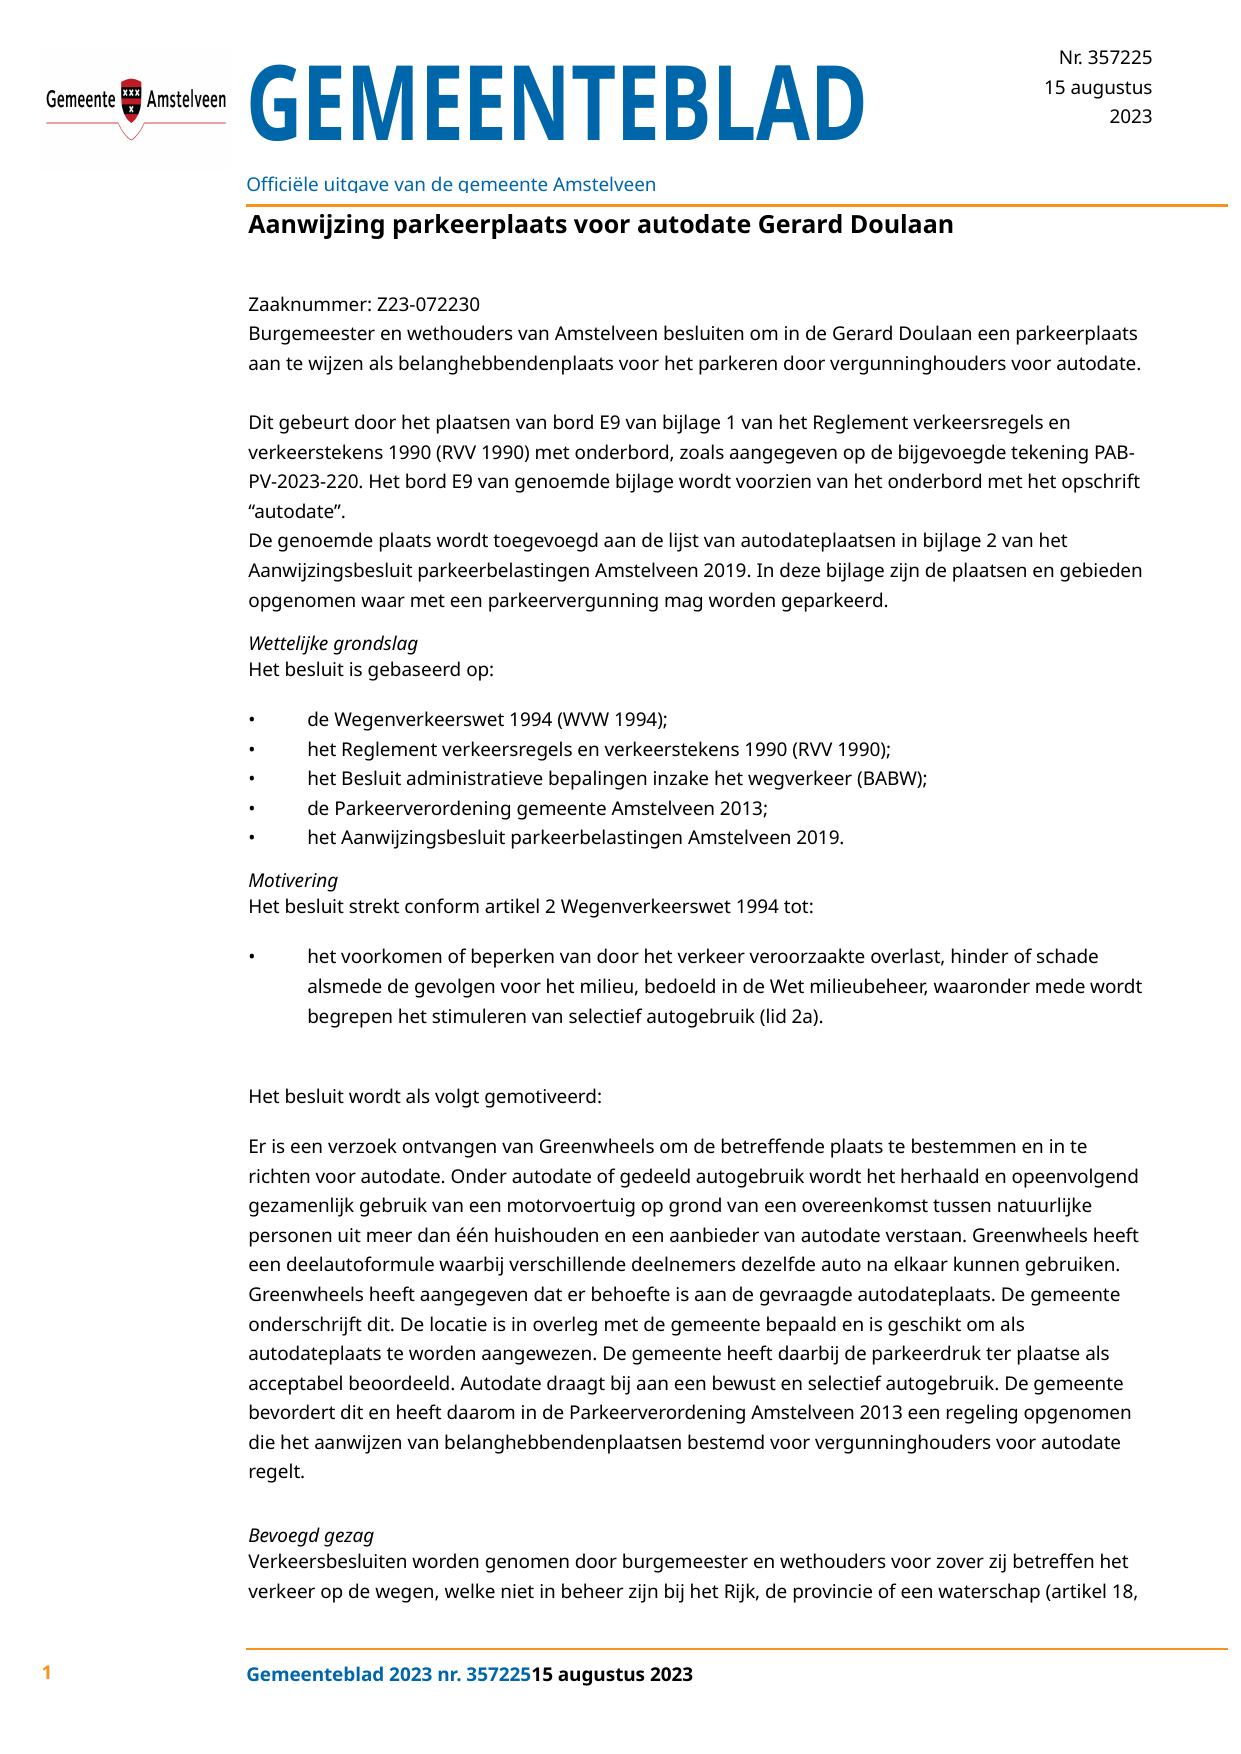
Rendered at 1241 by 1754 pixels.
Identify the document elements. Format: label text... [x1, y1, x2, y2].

text Het besluit is gebaseerd op: [248, 656, 1152, 681]
text Het besluit strekt conform artikel 2 Wegenverkeerswet 1994 tot: [248, 893, 1152, 919]
text Motivering [248, 868, 1152, 893]
list het voorkomen of beperken van door het verkeer veroorzaakte overlast, hinder of schade alsmede de gevolgen voor het milieu, bedoeld in de Wet milieubeheer, waaronder mede wordt begrepen het stimuleren van selectief autogebruik (lid 2a). [248, 944, 1152, 1029]
list het Aanwijzingsbesluit parkeerbelastingen Amstelveen 2019. [248, 824, 1152, 850]
text Het besluit wordt als volgt gemotiveerd: [248, 1083, 1152, 1109]
list het Besluit administratieve bepalingen inzake het wegverkeer (BABW); [248, 765, 1152, 791]
list de Wegenverkeerswet 1994 (WVW 1994); [248, 706, 1152, 732]
list de Parkeerverordening gemeente Amstelveen 2013; [248, 795, 1152, 821]
text Dit gebeurt door het plaatsen van bord E9 van bijlage 1 van het Reglement verkeersregels en verkeerstekens 1990 (RVV 1990) met onderbord, zoals aangegeven op de bijgevoegde tekening PAB-PV-2023-220. Het bord E9 van genoemde bijlage wordt voorzien van het onderbord met het opschrift “autodate”. [248, 409, 1152, 524]
list het Reglement verkeersregels en verkeerstekens 1990 (RVV 1990); [248, 736, 1152, 761]
picture [41, 47, 231, 172]
text De genoemde plaats wordt toegevoegd aan de lijst van autodateplaatsen in bijlage 2 van het Aanwijzingsbesluit parkeerbelastingen Amstelveen 2019. In deze bijlage zijn de plaatsen en gebieden opgenomen waar met een parkeervergunning mag worden geparkeerd. [248, 528, 1152, 613]
text Er is een verzoek ontvangen van Greenwheels om de betreffende plaats te bestemmen en in te richten voor autodate. Onder autodate of gedeeld autogebruik wordt het herhaald en opeenvolgend gezamenlijk gebruik van een motorvoertuig op grond van een overeenkomst tussen natuurlijke personen uit meer dan één huishouden en een aanbieder van autodate verstaan. Greenwheels heeft een deelautoformule waarbij verschillende deelnemers dezelfde auto na elkaar kunnen gebruiken. Greenwheels heeft aangegeven dat er behoefte is aan de gevraagde autodateplaats. De gemeente onderschrijft dit. De locatie is in overleg met de gemeente bepaald en is geschikt om als autodateplaats te worden aangewezen. De gemeente heeft daarbij de parkeerdruk ter plaatse als acceptabel beoordeeld. Autodate draagt bij aan een bewust en selectief autogebruik. De gemeente bevordert dit en heeft daarom in de Parkeerverordening Amstelveen 2013 een regeling opgenomen die het aanwijzen van belanghebbendenplaatsen bestemd voor vergunninghouders voor autodate regelt. [248, 1133, 1152, 1484]
text Bevoegd gezag [248, 1523, 1152, 1548]
text Verkeersbesluiten worden genomen door burgemeester en wethouders voor zover zij betreffen het verkeer op de wegen, welke niet in beheer zijn bij het Rijk, de provincie of een waterschap (artikel 18, [248, 1548, 1152, 1604]
text Aanwijzing parkeerplaats voor autodate Gerard Doulaan [248, 207, 1152, 241]
text Zaaknummer: Z23-072230 [248, 291, 1152, 317]
text Wettelijke grondslag [248, 630, 1152, 656]
text Burgemeester en wethouders van Amstelveen besluiten om in de Gerard Doulaan een parkeerplaats aan te wijzen als belanghebbendenplaats voor het parkeren door vergunninghouders voor autodate. [248, 321, 1152, 376]
